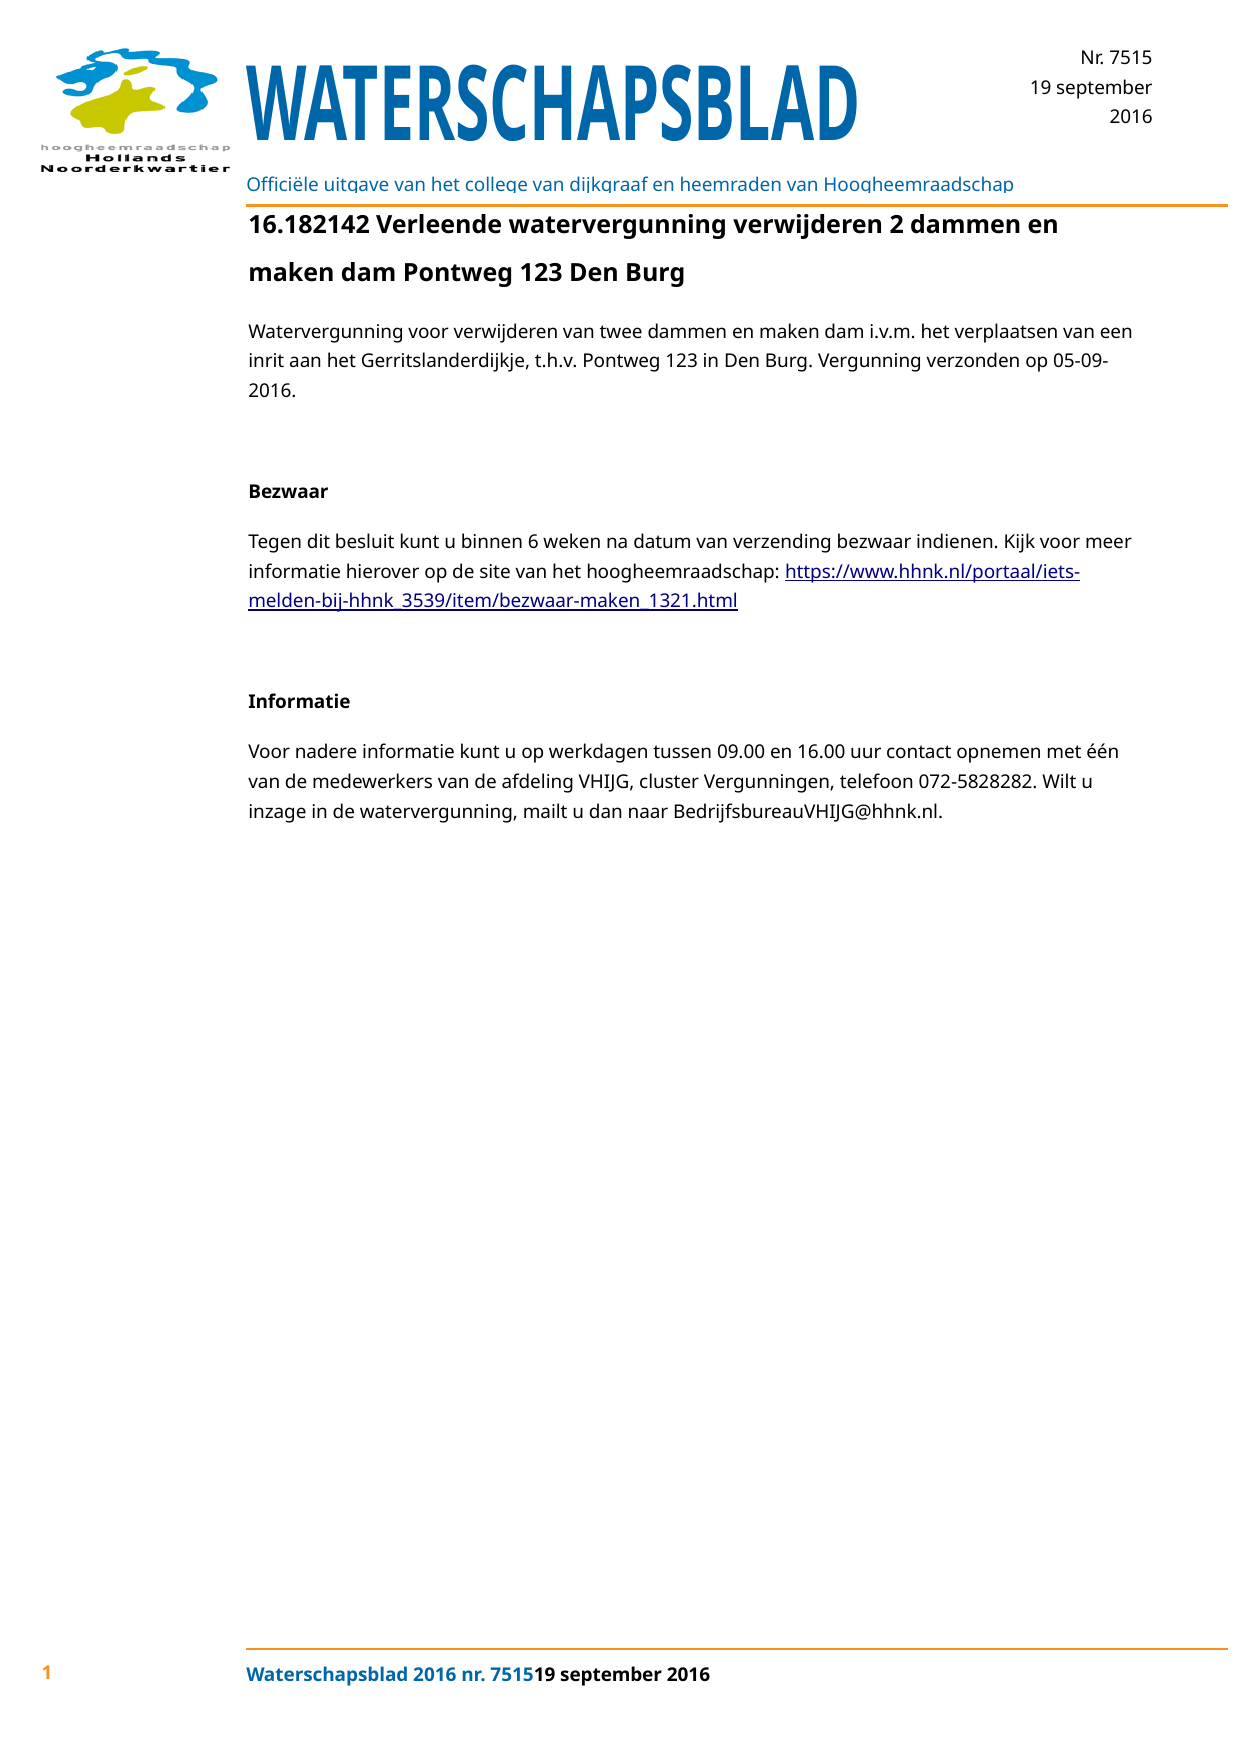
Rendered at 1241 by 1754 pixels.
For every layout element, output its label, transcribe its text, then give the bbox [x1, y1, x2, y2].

picture [41, 47, 231, 172]
text Tegen dit besluit kunt u binnen 6 weken na datum van verzending bezwaar indienen. Kijk voor meer informatie hierover op de site van het hoogheemraadschap: https://www.hhnk.nl/portaal/iets-melden-bij-hhnk_3539/item/bezwaar-maken_1321.html [248, 528, 1152, 613]
text 16.182142 Verleende watervergunning verwijderen 2 dammen en maken dam Pontweg 123 Den Burg [248, 207, 1152, 288]
text Informatie [248, 688, 1152, 714]
text Watervergunning voor verwijderen van twee dammen en maken dam i.v.m. het verplaatsen van een inrit aan het Gerritslanderdijkje, t.h.v. Pontweg 123 in Den Burg. Vergunning verzonden op 05-09-2016. [248, 318, 1152, 403]
text Bezwaar [248, 478, 1152, 504]
text Voor nadere informatie kunt u op werkdagen tussen 09.00 en 16.00 uur contact opnemen met één van de medewerkers van de afdeling VHIJG, cluster Vergunningen, telefoon 072-5828282. Wilt u inzage in de watervergunning, mailt u dan naar BedrijfsbureauVHIJG@hhnk.nl. [248, 739, 1152, 824]
